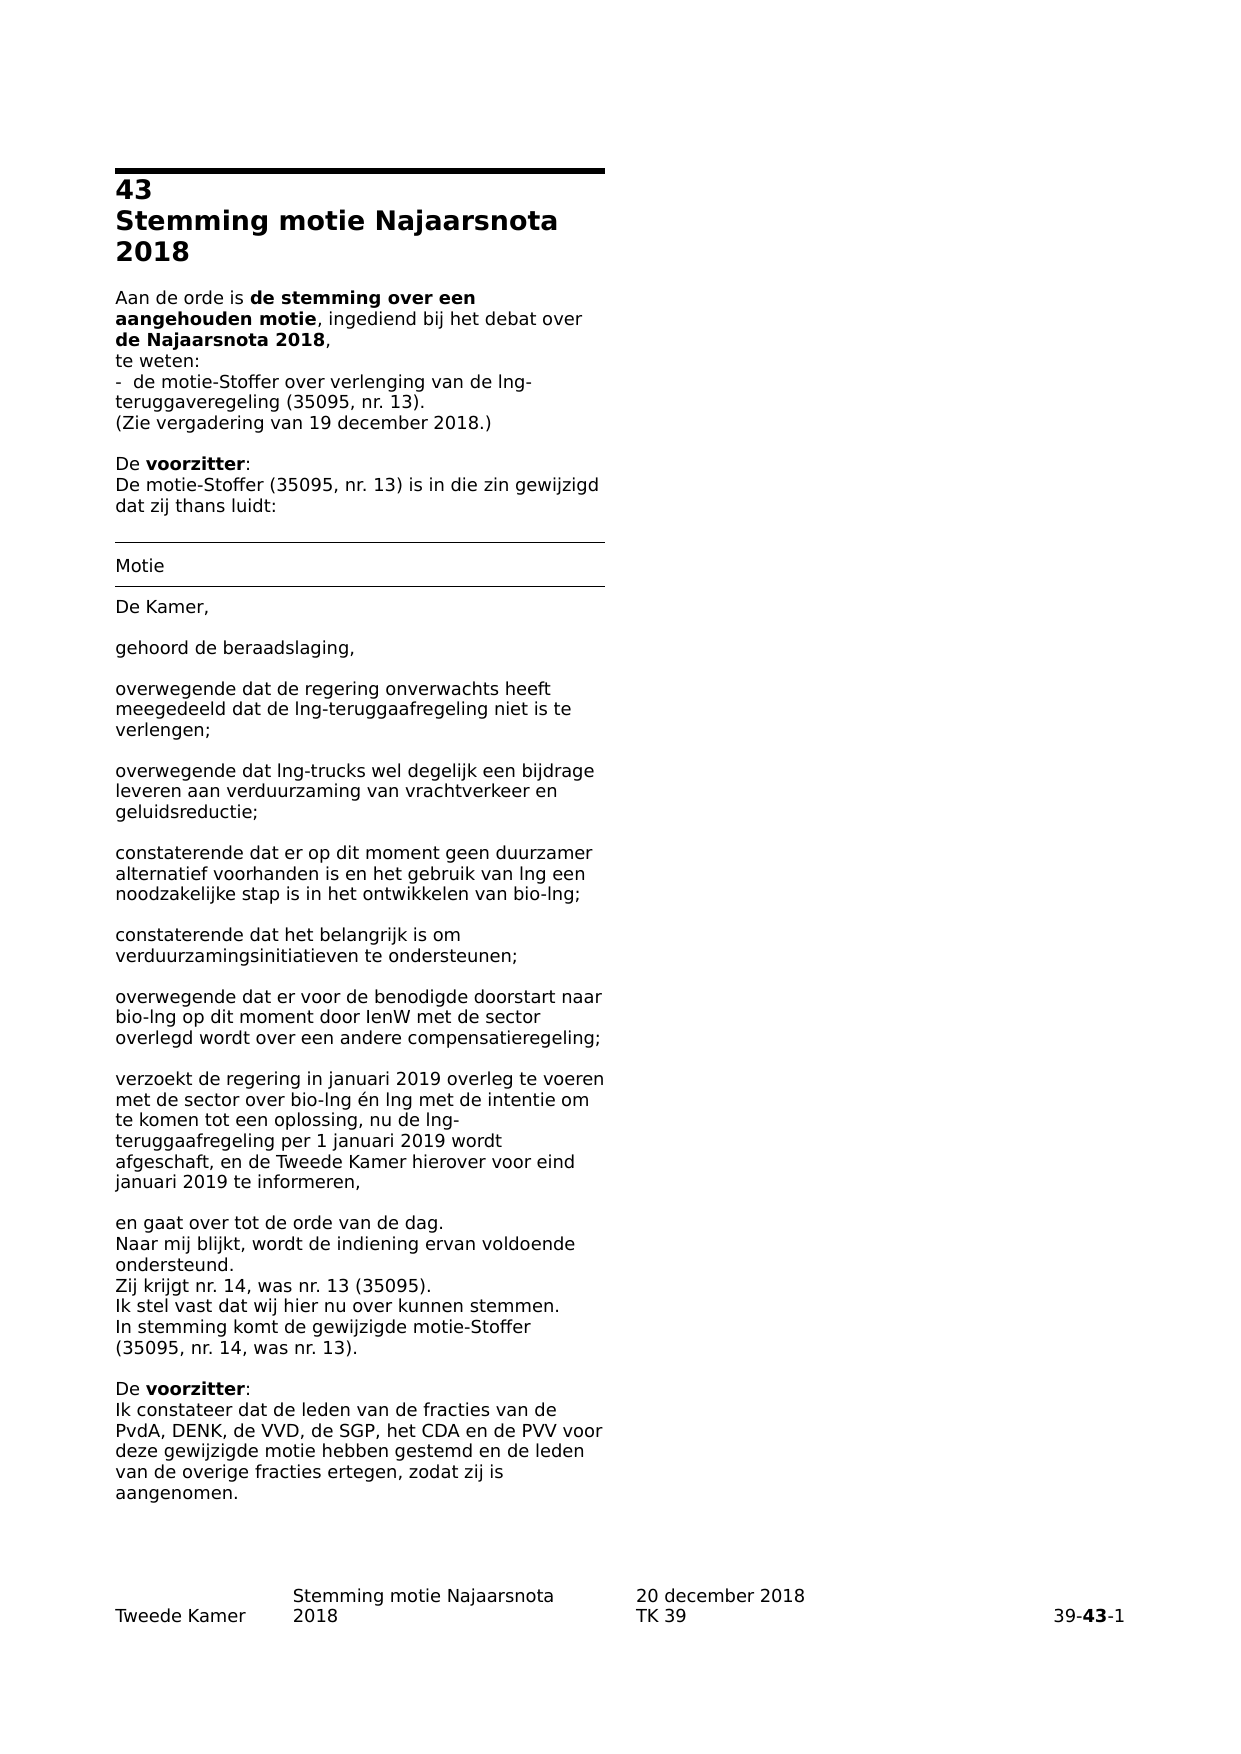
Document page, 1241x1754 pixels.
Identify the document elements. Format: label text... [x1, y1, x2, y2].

text De voorzitter: [115, 454, 605, 475]
text De motie-Stoffer (35095, nr. 13) is in die zin gewijzigd dat zij thans luidt: [115, 475, 605, 516]
text te weten: [115, 351, 605, 371]
text Motie [115, 556, 605, 577]
text overwegende dat er voor de benodigde doorstart naar bio-lng op dit moment door IenW met de sector overlegd wordt over een andere compensatieregeling; [115, 986, 605, 1049]
text Aan de orde is de stemming over een aangehouden motie, ingediend bij het debat over de Najaarsnota 2018, [115, 288, 605, 351]
text Ik constateer dat de leden van de fracties van de PvdA, DENK, de VVD, de SGP, het CDA en de PVV voor deze gewijzigde motie hebben gestemd en de leden van de overige fracties ertegen, zodat zij is aangenomen. [115, 1399, 605, 1504]
text constaterende dat het belangrijk is om verduurzamingsinitiatieven te ondersteunen; [115, 925, 605, 966]
text De Kamer, [115, 597, 605, 618]
text (Zie vergadering van 19 december 2018.) [115, 413, 605, 434]
text Zij krijgt nr. 14, was nr. 13 (35095). [115, 1275, 605, 1296]
text In stemming komt de gewijzigde motie-Stoffer (35095, nr. 14, was nr. 13). [115, 1317, 605, 1359]
text gehoord de beraadslaging, [115, 638, 605, 658]
text overwegende dat lng-trucks wel degelijk een bijdrage leveren aan verduurzaming van vrachtverkeer en geluidsreductie; [115, 761, 605, 823]
text Naar mij blijkt, wordt de indiening ervan voldoende ondersteund. [115, 1234, 605, 1275]
text Ik stel vast dat wij hier nu over kunnen stemmen. [115, 1296, 605, 1317]
text verzoekt de regering in januari 2019 overleg te voeren met de sector over bio-lng én lng met de intentie om te komen tot een oplossing, nu de lng-teruggaafregeling per 1 januari 2019 wordt afgeschaft, en de Tweede Kamer hierover voor eind januari 2019 te informeren, [115, 1069, 605, 1193]
text De voorzitter: [115, 1379, 605, 1399]
text en gaat over tot de orde van de dag. [115, 1213, 605, 1234]
list de motie-Stoffer over verlenging van de lng-teruggaveregeling (35095, nr. 13). [115, 371, 605, 413]
text overwegende dat de regering onverwachts heeft meegedeeld dat de lng-teruggaafregeling niet is te verlengen; [115, 678, 605, 741]
title 43 Stemming motie Najaarsnota 2018 [115, 174, 605, 268]
text constaterende dat er op dit moment geen duurzamer alternatief voorhanden is en het gebruik van lng een noodzakelijke stap is in het ontwikkelen van bio-lng; [115, 843, 605, 905]
